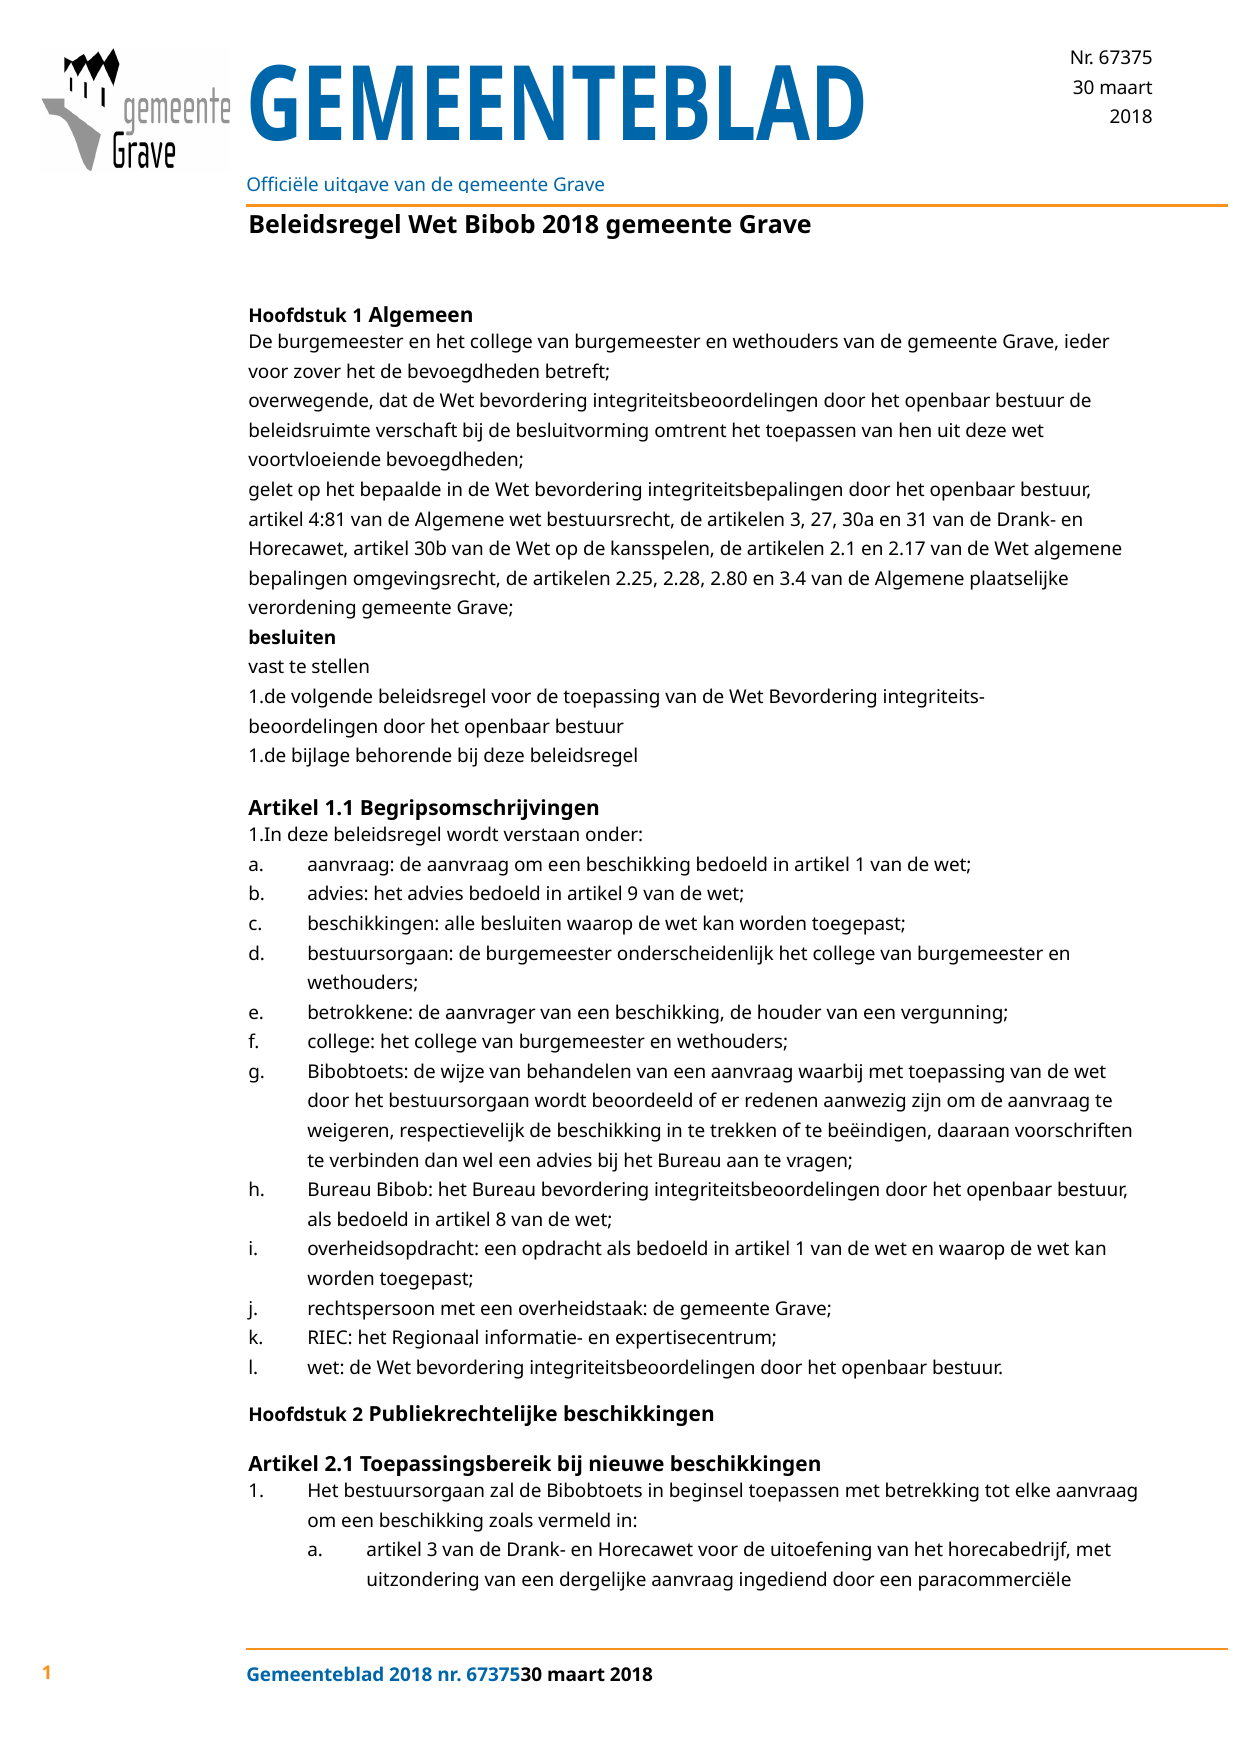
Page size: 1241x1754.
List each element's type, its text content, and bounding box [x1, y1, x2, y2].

text Hoofdstuk 1 Algemeen [248, 300, 1152, 328]
text besluiten [248, 624, 1152, 650]
list artikel 3 van de Drank- en Horecawet voor de uitoefening van het horecabedrijf, met uitzondering van een dergelijke aanvraag ingediend door een paracommerciële [307, 1536, 1152, 1592]
list aanvraag: de aanvraag om een beschikking bedoeld in artikel 1 van de wet; [248, 851, 1152, 877]
list wet: de Wet bevordering integriteitsbeoordelingen door het openbaar bestuur. [248, 1354, 1152, 1379]
list advies: het advies bedoeld in artikel 9 van de wet; [248, 881, 1152, 906]
list Het bestuursorgaan zal de Bibobtoets in beginsel toepassen met betrekking tot elke aanvraag om een beschikking zoals vermeld in: [248, 1477, 1152, 1532]
picture [41, 47, 231, 172]
list overheidsopdracht: een opdracht als bedoeld in artikel 1 van de wet en waarop de wet kan worden toegepast; [248, 1236, 1152, 1291]
text 1.In deze beleidsregel wordt verstaan onder: [248, 821, 1152, 847]
text 1.de volgende beleidsregel voor de toepassing van de Wet Bevordering integriteits- [248, 683, 1152, 709]
list Bibobtoets: de wijze van behandelen van een aanvraag waarbij met toepassing van de wet door het bestuursorgaan wordt beoordeeld of er redenen aanwezig zijn om de aanvraag te weigeren, respectievelijk de beschikking in te trekken of te beëindigen, daaraan voorschriften te verbinden dan wel een advies bij het Bureau aan te vragen; [248, 1058, 1152, 1172]
text beoordelingen door het openbaar bestuur [248, 713, 1152, 739]
text overwegende, dat de Wet bevordering integriteitsbeoordelingen door het openbaar bestuur de beleidsruimte verschaft bij de besluitvorming omtrent het toepassen van hen uit deze wet voortvloeiende bevoegdheden; [248, 387, 1152, 472]
list RIEC: het Regionaal informatie- en expertisecentrum; [248, 1324, 1152, 1350]
text De burgemeester en het college van burgemeester en wethouders van de gemeente Grave, ieder voor zover het de bevoegdheden betreft; [248, 328, 1152, 384]
list college: het college van burgemeester en wethouders; [248, 1028, 1152, 1054]
list Bureau Bibob: het Bureau bevordering integriteitsbeoordelingen door het openbaar bestuur, als bedoeld in artikel 8 van de wet; [248, 1176, 1152, 1232]
list beschikkingen: alle besluiten waarop de wet kan worden toegepast; [248, 910, 1152, 936]
text gelet op het bepaalde in de Wet bevordering integriteitsbepalingen door het openbaar bestuur, artikel 4:81 van de Algemene wet bestuursrecht, de artikelen 3, 27, 30a en 31 van de Drank- en Horecawet, artikel 30b van de Wet op de kansspelen, de artikelen 2.1 en 2.17 van de Wet algemene bepalingen omgevingsrecht, de artikelen 2.25, 2.28, 2.80 en 3.4 van de Algemene plaatselijke verordening gemeente Grave; [248, 476, 1152, 620]
list betrokkene: de aanvrager van een beschikking, de houder van een vergunning; [248, 999, 1152, 1024]
text 1.de bijlage behorende bij deze beleidsregel [248, 742, 1152, 768]
text Beleidsregel Wet Bibob 2018 gemeente Grave [248, 207, 1152, 241]
text vast te stellen [248, 654, 1152, 679]
text Artikel 1.1 Begripsomschrijvingen [248, 793, 1152, 821]
text Artikel 2.1 Toepassingsbereik bij nieuwe beschikkingen [248, 1449, 1152, 1477]
list rechtspersoon met een overheidstaak: de gemeente Grave; [248, 1295, 1152, 1320]
text Hoofdstuk 2 Publiekrechtelijke beschikkingen [248, 1399, 1152, 1428]
list bestuursorgaan: de burgemeester onderscheidenlijk het college van burgemeester en wethouders; [248, 940, 1152, 995]
